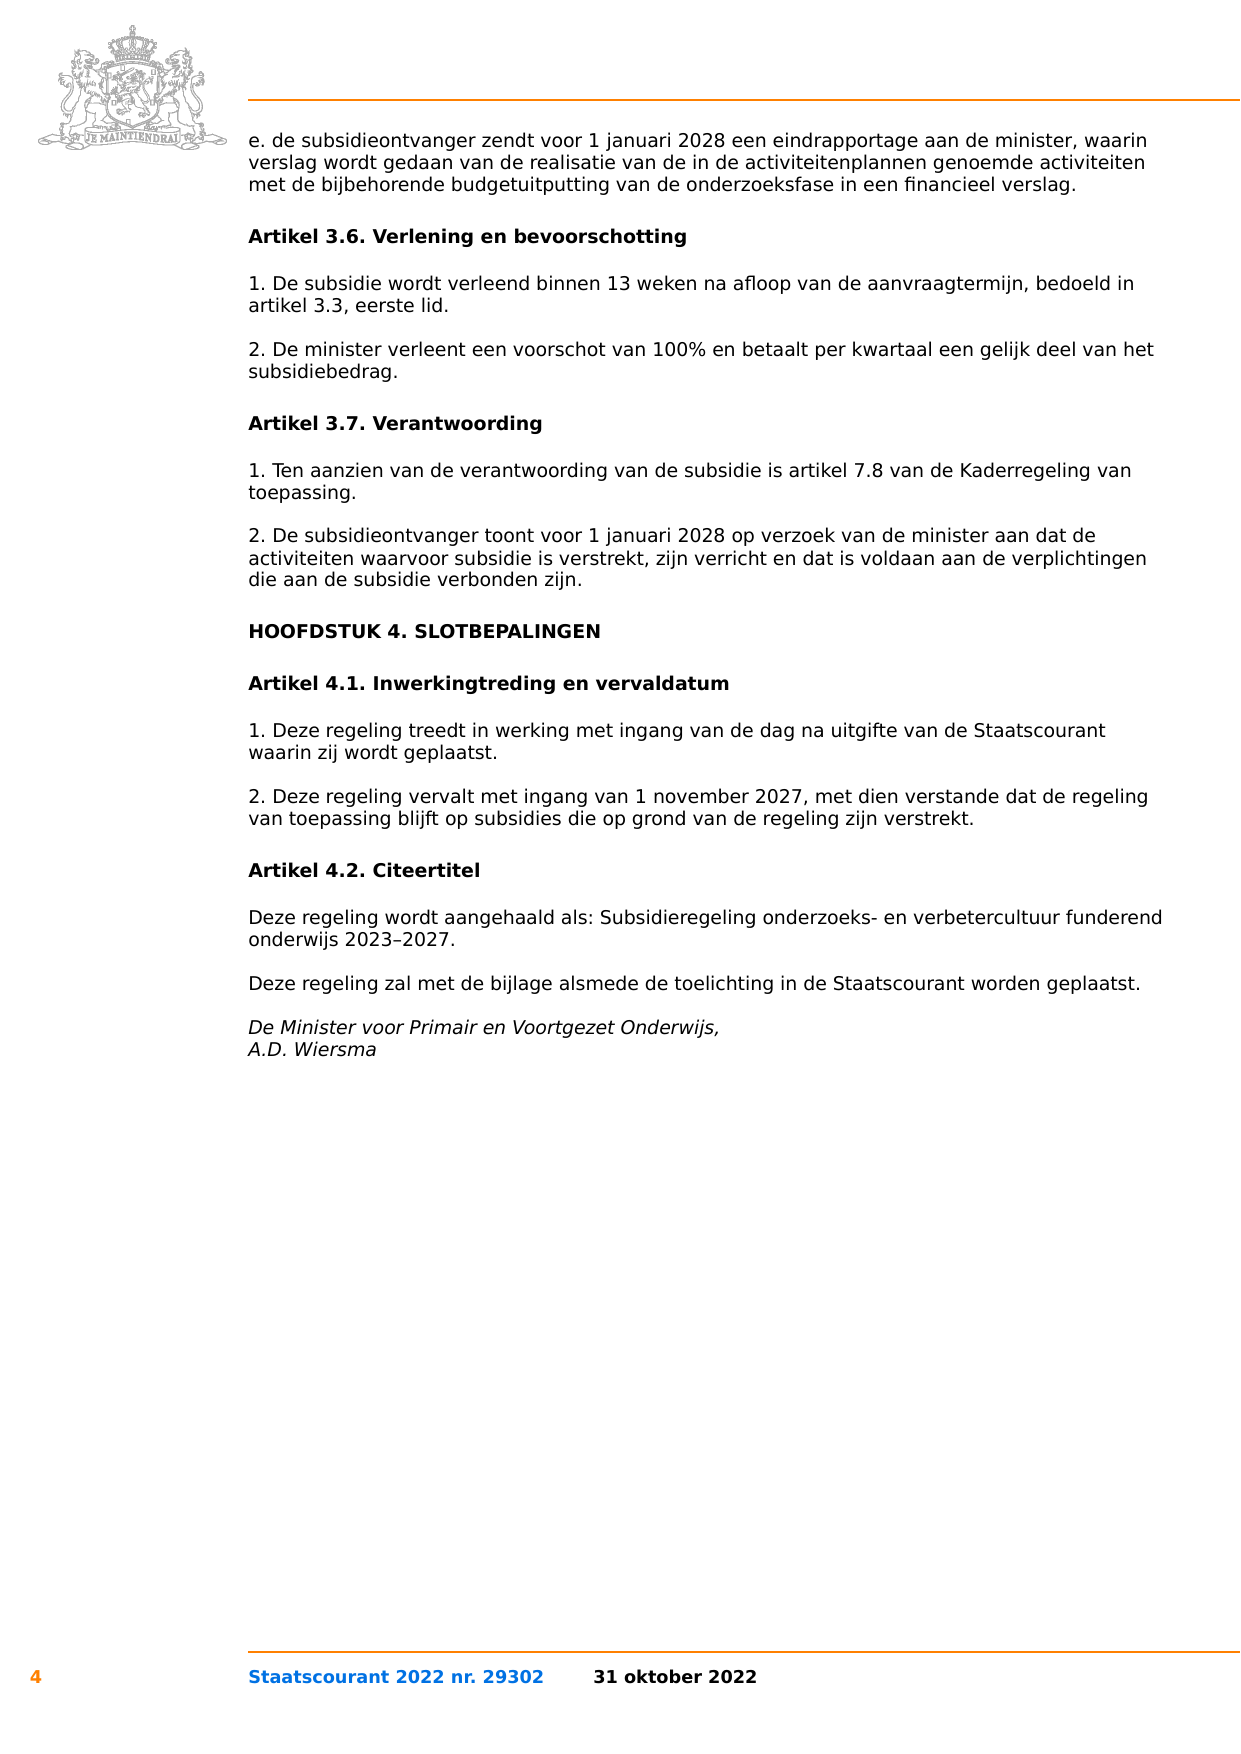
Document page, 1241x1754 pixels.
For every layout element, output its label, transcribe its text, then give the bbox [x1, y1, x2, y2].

subtitle Artikel 4.1. Inwerkingtreding en vervaldatum [248, 673, 1163, 695]
picture [38, 25, 227, 150]
subtitle Artikel 3.6. Verlening en bevoorschotting [248, 226, 1163, 248]
text 1. Deze regeling treedt in werking met ingang van de dag na uitgifte van de Staatscourant waarin zij wordt geplaatst. [248, 720, 1163, 764]
text 2. De minister verleent een voorschot van 100% en betaalt per kwartaal een gelijk deel van het subsidiebedrag. [248, 339, 1163, 383]
subtitle Artikel 3.7. Verantwoording [248, 413, 1163, 434]
subtitle Artikel 4.2. Citeertitel [248, 860, 1163, 882]
text 2. De subsidieontvanger toont voor 1 januari 2028 op verzoek van de minister aan dat de activiteiten waarvoor subsidie is verstrekt, zijn verricht en dat is voldaan aan de verplichtingen die aan de subsidie verbonden zijn. [248, 525, 1163, 591]
text e. de subsidieontvanger zendt voor 1 januari 2028 een eindrapportage aan de minister, waarin verslag wordt gedaan van de realisatie van de in de activiteitenplannen genoemde activiteiten met de bijbehorende budgetuitputting van de onderzoeksfase in een financieel verslag. [248, 130, 1163, 196]
text 1. Ten aanzien van de verantwoording van de subsidie is artikel 7.8 van de Kaderregeling van toepassing. [248, 459, 1163, 503]
text Deze regeling wordt aangehaald als: Subsidieregeling onderzoeks- en verbetercultuur funderend onderwijs 2023–2027. [248, 907, 1163, 951]
text Deze regeling zal met de bijlage alsmede de toelichting in de Staatscourant worden geplaatst. [248, 973, 1163, 995]
text 2. Deze regeling vervalt met ingang van 1 november 2027, met dien verstande dat de regeling van toepassing blijft op subsidies die op grond van de regeling zijn verstrekt. [248, 786, 1163, 830]
text 1. De subsidie wordt verleend binnen 13 weken na afloop van de aanvraagtermijn, bedoeld in artikel 3.3, eerste lid. [248, 273, 1163, 317]
subtitle HOOFDSTUK 4. SLOTBEPALINGEN [248, 621, 1163, 643]
text De Minister voor Primair en Voortgezet Onderwijs, A.D. Wiersma [248, 1017, 1163, 1061]
